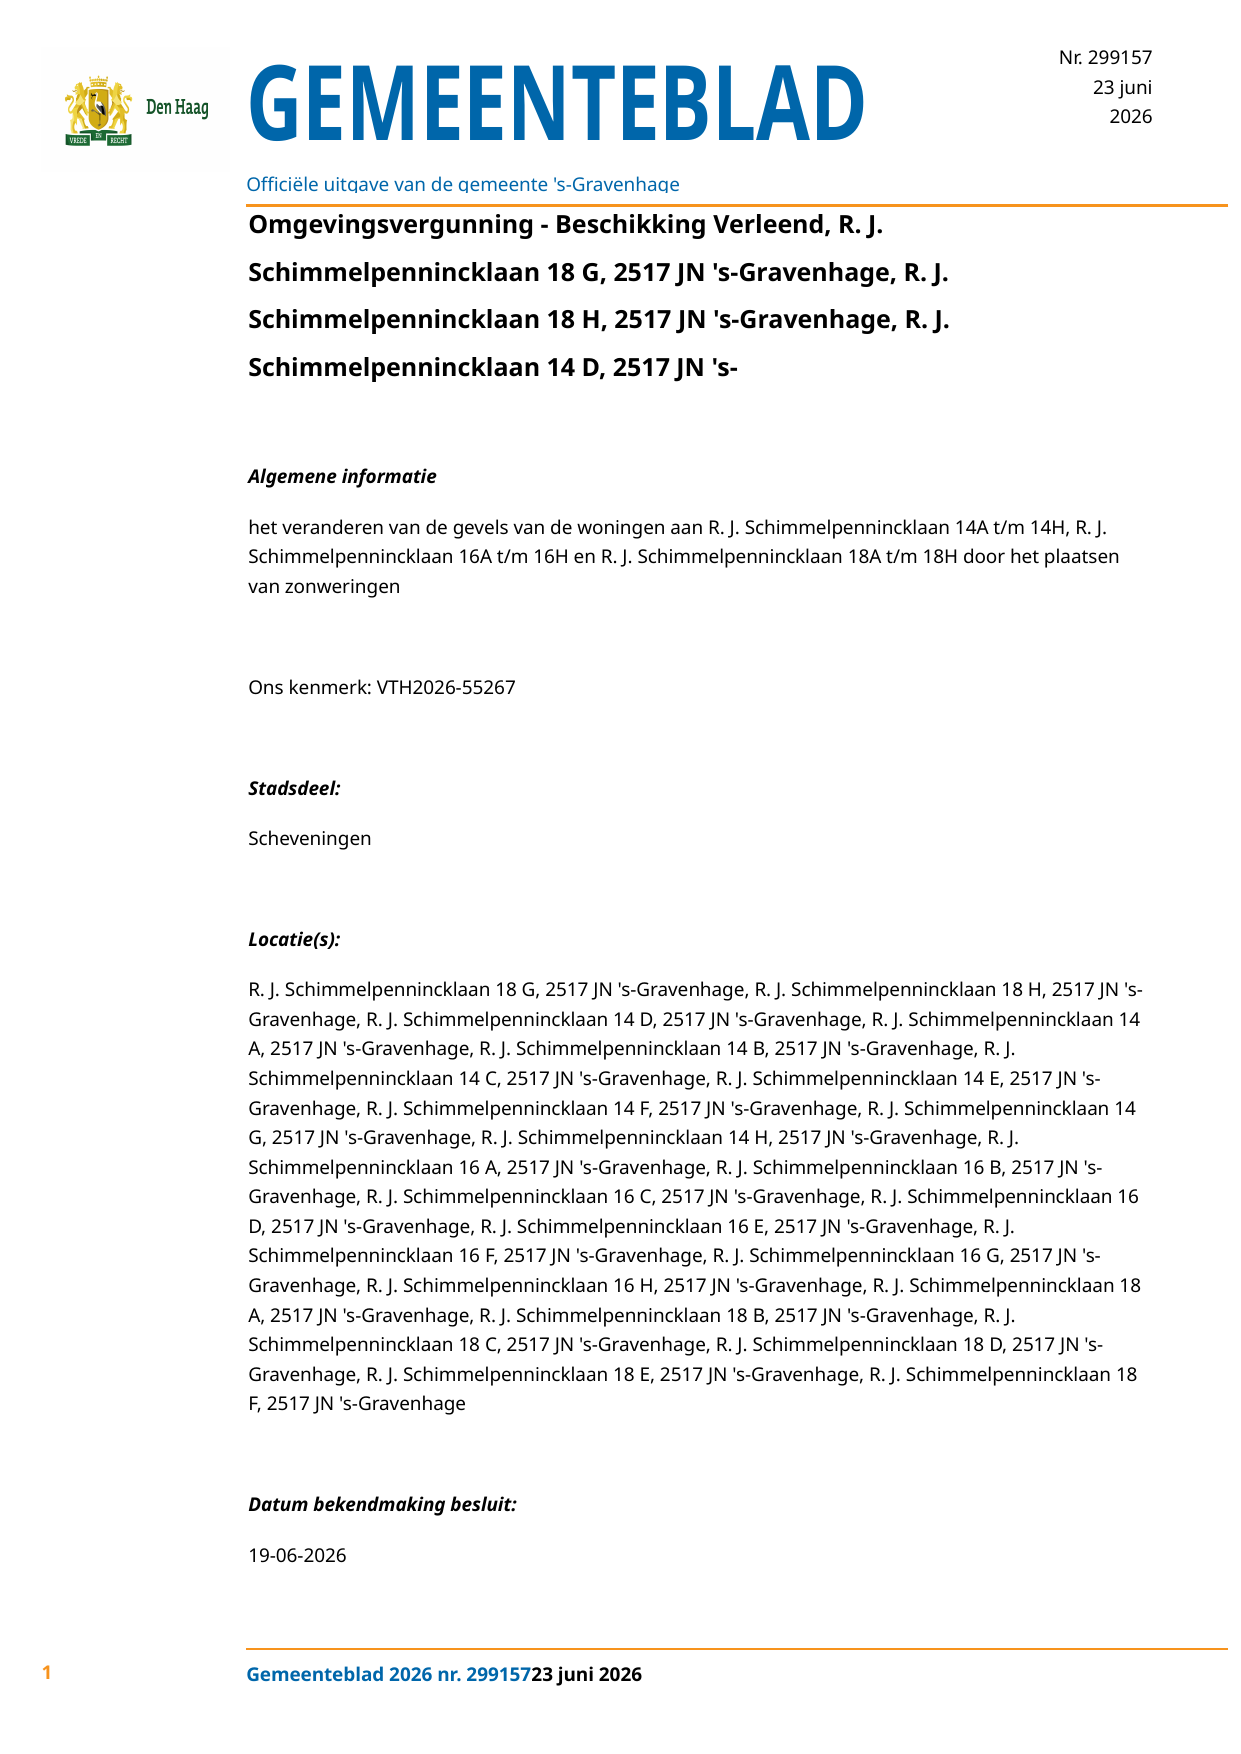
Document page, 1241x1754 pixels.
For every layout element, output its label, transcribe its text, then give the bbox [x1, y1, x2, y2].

picture [41, 47, 231, 172]
text Algemene informatie [248, 463, 1152, 489]
text R. J. Schimmelpennincklaan 18 G, 2517 JN 's-Gravenhage, R. J. Schimmelpennincklaan 18 H, 2517 JN 's-Gravenhage, R. J. Schimmelpennincklaan 14 D, 2517 JN 's-Gravenhage, R. J. Schimmelpennincklaan 14 A, 2517 JN 's-Gravenhage, R. J. Schimmelpennincklaan 14 B, 2517 JN 's-Gravenhage, R. J. Schimmelpennincklaan 14 C, 2517 JN 's-Gravenhage, R. J. Schimmelpennincklaan 14 E, 2517 JN 's-Gravenhage, R. J. Schimmelpennincklaan 14 F, 2517 JN 's-Gravenhage, R. J. Schimmelpennincklaan 14 G, 2517 JN 's-Gravenhage, R. J. Schimmelpennincklaan 14 H, 2517 JN 's-Gravenhage, R. J. Schimmelpennincklaan 16 A, 2517 JN 's-Gravenhage, R. J. Schimmelpennincklaan 16 B, 2517 JN 's-Gravenhage, R. J. Schimmelpennincklaan 16 C, 2517 JN 's-Gravenhage, R. J. Schimmelpennincklaan 16 D, 2517 JN 's-Gravenhage, R. J. Schimmelpennincklaan 16 E, 2517 JN 's-Gravenhage, R. J. Schimmelpennincklaan 16 F, 2517 JN 's-Gravenhage, R. J. Schimmelpennincklaan 16 G, 2517 JN 's-Gravenhage, R. J. Schimmelpennincklaan 16 H, 2517 JN 's-Gravenhage, R. J. Schimmelpennincklaan 18 A, 2517 JN 's-Gravenhage, R. J. Schimmelpennincklaan 18 B, 2517 JN 's-Gravenhage, R. J. Schimmelpennincklaan 18 C, 2517 JN 's-Gravenhage, R. J. Schimmelpennincklaan 18 D, 2517 JN 's-Gravenhage, R. J. Schimmelpennincklaan 18 E, 2517 JN 's-Gravenhage, R. J. Schimmelpennincklaan 18 F, 2517 JN 's-Gravenhage [248, 976, 1152, 1416]
text Datum bekendmaking besluit: [248, 1491, 1152, 1517]
text Scheveningen [248, 825, 1152, 851]
text Stadsdeel: [248, 775, 1152, 801]
text Locatie(s): [248, 926, 1152, 952]
text Omgevingsvergunning - Beschikking Verleend, R. J. Schimmelpennincklaan 18 G, 2517 JN 's-Gravenhage, R. J. Schimmelpennincklaan 18 H, 2517 JN 's-Gravenhage, R. J. Schimmelpennincklaan 14 D, 2517 JN 's- [248, 207, 1152, 384]
text Ons kenmerk: VTH2026-55267 [248, 674, 1152, 700]
text 19-06-2026 [248, 1542, 1152, 1568]
text het veranderen van de gevels van de woningen aan R. J. Schimmelpennincklaan 14A t/m 14H, R. J. Schimmelpennincklaan 16A t/m 16H en R. J. Schimmelpennincklaan 18A t/m 18H door het plaatsen van zonweringen [248, 514, 1152, 599]
